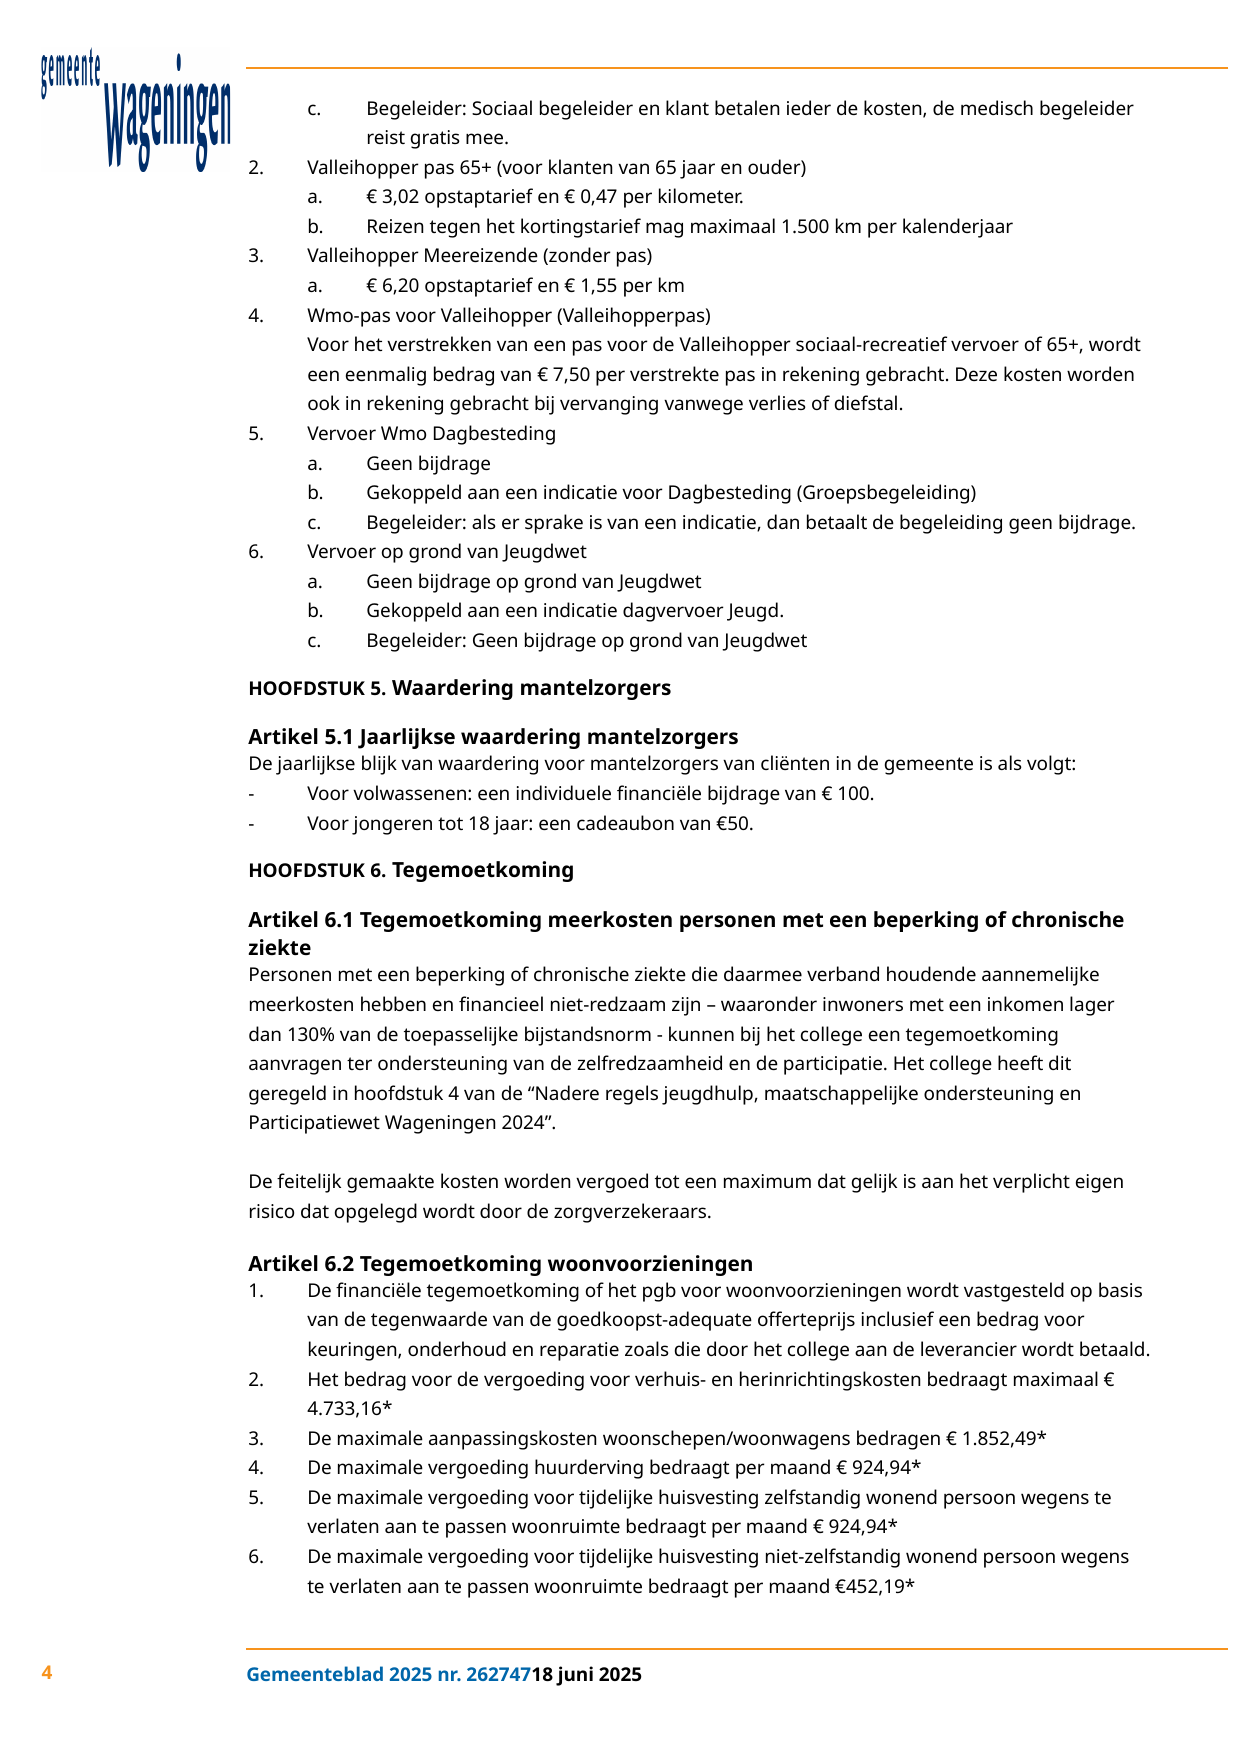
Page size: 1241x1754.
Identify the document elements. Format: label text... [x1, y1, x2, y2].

text De jaarlijkse blijk van waardering voor mantelzorgers van cliënten in de gemeente is als volgt: [248, 751, 1152, 776]
text Artikel 6.2 Tegemoetkoming woonvoorzieningen [248, 1249, 1152, 1277]
list Voor jongeren tot 18 jaar: een cadeaubon van €50. [248, 810, 1152, 836]
list Voor het verstrekken van een pas voor de Valleihopper sociaal-recreatief vervoer of 65+, wordt een eenmalig bedrag van € 7,50 per verstrekte pas in rekening gebracht. Deze kosten worden ook in rekening gebracht bij vervanging vanwege verlies of diefstal. [248, 331, 1152, 416]
list Valleihopper pas 65+ (voor klanten van 65 jaar en ouder) [248, 154, 1152, 180]
list Gekoppeld aan een indicatie voor Dagbesteding (Groepsbegeleiding) [307, 479, 1152, 505]
list De financiële tegemoetkoming of het pgb voor woonvoorzieningen wordt vastgesteld op basis van de tegenwaarde van de goedkoopst-adequate offerteprijs inclusief een bedrag voor keuringen, onderhoud en reparatie zoals die door het college aan de leverancier wordt betaald. [248, 1277, 1152, 1362]
list Begeleider: Sociaal begeleider en klant betalen ieder de kosten, de medisch begeleider reist gratis mee. [307, 95, 1152, 150]
list Geen bijdrage op grond van Jeugdwet [307, 568, 1152, 594]
list Het bedrag voor de vergoeding voor verhuis- en herinrichtingskosten bedraagt maximaal € 4.733,16* [248, 1366, 1152, 1421]
text HOOFDSTUK 5. Waardering mantelzorgers [248, 673, 1152, 701]
list Voor volwassenen: een individuele financiële bijdrage van € 100. [248, 780, 1152, 806]
list Wmo-pas voor Valleihopper (Valleihopperpas) [248, 302, 1152, 328]
list Begeleider: Geen bijdrage op grond van Jeugdwet [307, 627, 1152, 653]
text HOOFDSTUK 6. Tegemoetkoming [248, 855, 1152, 884]
text Artikel 6.1 Tegemoetkoming meerkosten personen met een beperking of chronische ziekte [248, 905, 1152, 962]
text De feitelijk gemaakte kosten worden vergoed tot een maximum dat gelijk is aan het verplicht eigen risico dat opgelegd wordt door de zorgverzekeraars. [248, 1169, 1152, 1224]
list € 6,20 opstaptarief en € 1,55 per km [307, 272, 1152, 298]
text Artikel 5.1 Jaarlijkse waardering mantelzorgers [248, 722, 1152, 751]
text Personen met een beperking of chronische ziekte die daarmee verband houdende aannemelijke meerkosten hebben en financieel niet-redzaam zijn – waaronder inwoners met een inkomen lager dan 130% van de toepasselijke bijstandsnorm - kunnen bij het college een tegemoetkoming aanvragen ter ondersteuning van de zelfredzaamheid en de participatie. Het college heeft dit geregeld in hoofdstuk 4 van de “Nadere regels jeugdhulp, maatschappelijke ondersteuning en Participatiewet Wageningen 2024”. [248, 962, 1152, 1135]
list De maximale aanpassingskosten woonschepen/woonwagens bedragen € 1.852,49* [248, 1425, 1152, 1451]
list € 3,02 opstaptarief en € 0,47 per kilometer. [307, 183, 1152, 209]
list Vervoer Wmo Dagbesteding [248, 420, 1152, 446]
list De maximale vergoeding voor tijdelijke huisvesting zelfstandig wonend persoon wegens te verlaten aan te passen woonruimte bedraagt per maand € 924,94* [248, 1484, 1152, 1539]
list De maximale vergoeding huurderving bedraagt per maand € 924,94* [248, 1454, 1152, 1480]
list Vervoer op grond van Jeugdwet [248, 538, 1152, 564]
list Geen bijdrage [307, 450, 1152, 476]
list De maximale vergoeding voor tijdelijke huisvesting niet-zelfstandig wonend persoon wegens te verlaten aan te passen woonruimte bedraagt per maand €452,19* [248, 1543, 1152, 1599]
list Gekoppeld aan een indicatie dagvervoer Jeugd. [307, 598, 1152, 623]
picture [41, 47, 231, 172]
list Reizen tegen het kortingstarief mag maximaal 1.500 km per kalenderjaar [307, 213, 1152, 239]
list Valleihopper Meereizende (zonder pas) [248, 243, 1152, 268]
list Begeleider: als er sprake is van een indicatie, dan betaalt de begeleiding geen bijdrage. [307, 509, 1152, 535]
